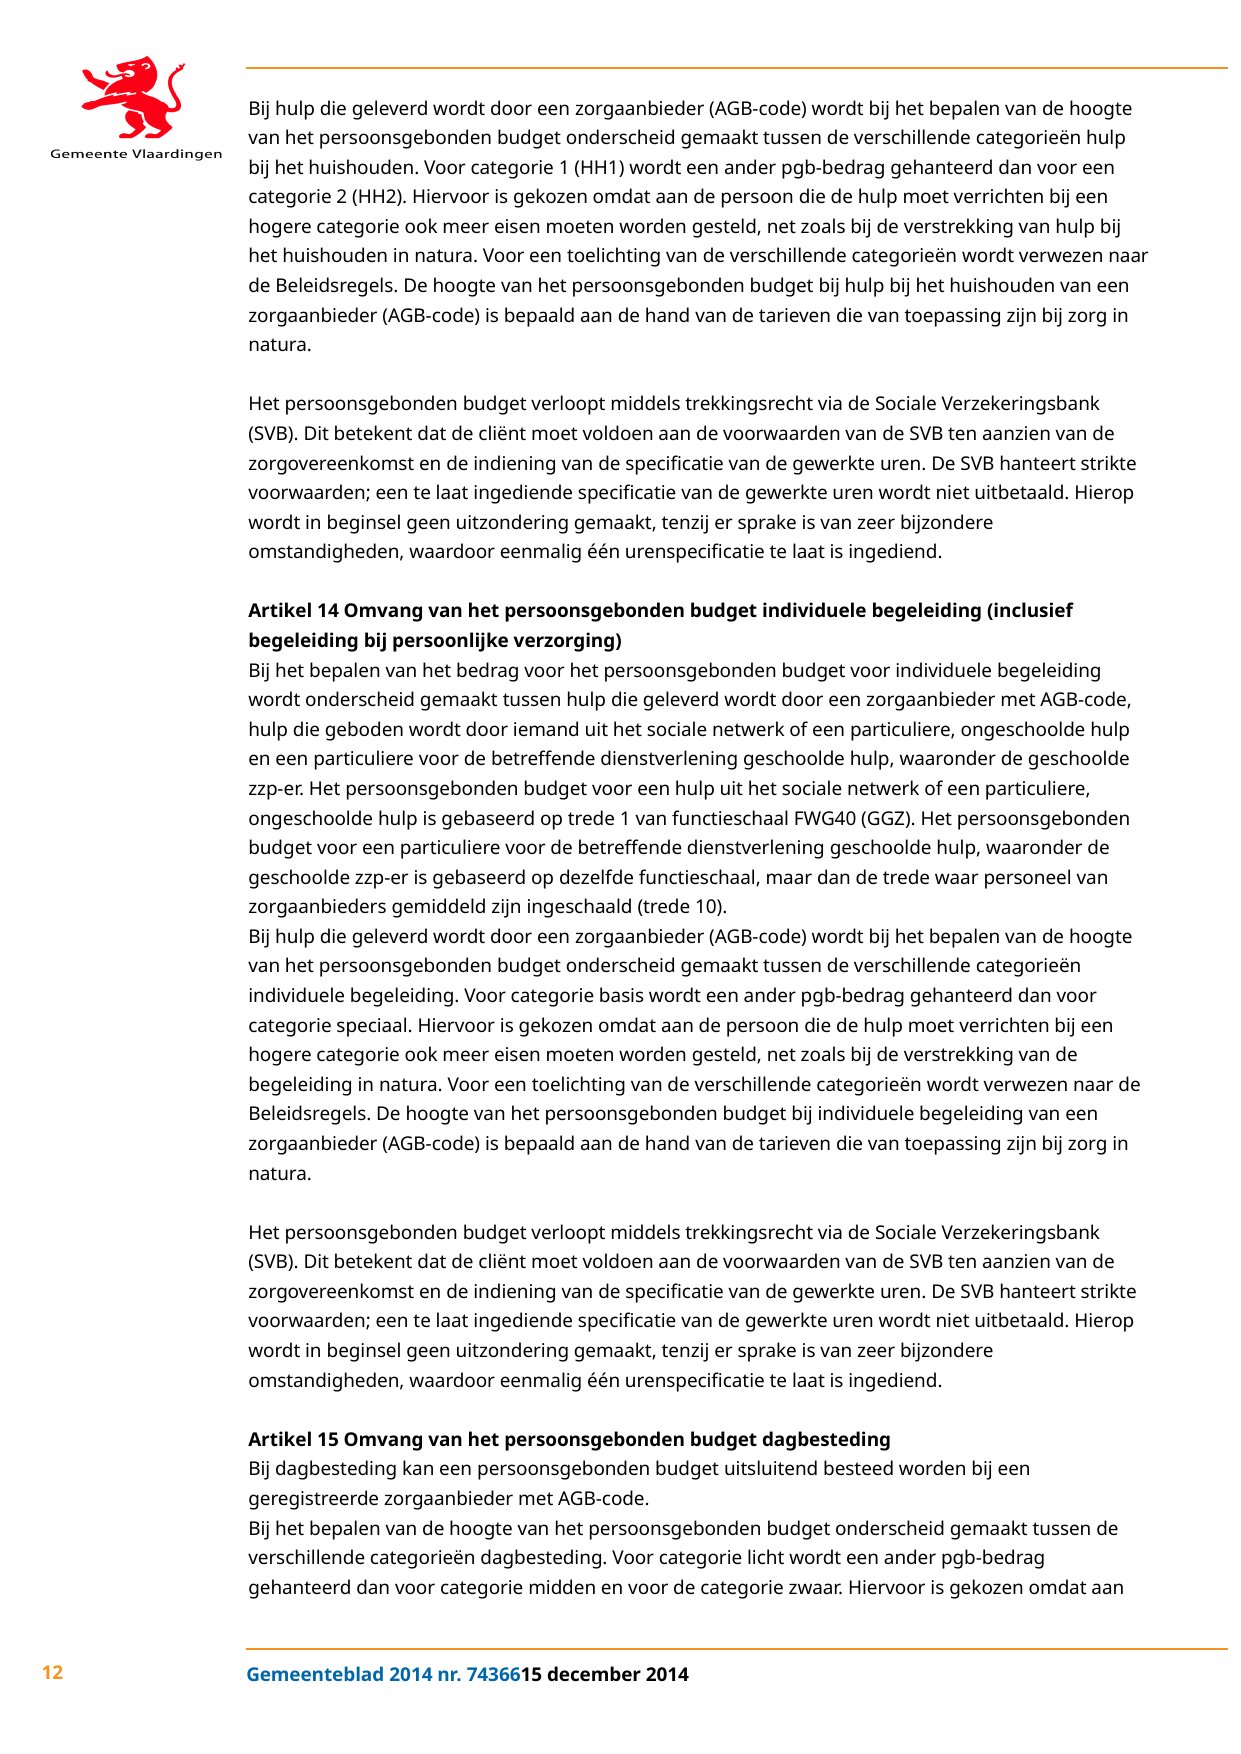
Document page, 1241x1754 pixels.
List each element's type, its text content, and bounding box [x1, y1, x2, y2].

picture [41, 47, 231, 172]
text Artikel 14 Omvang van het persoonsgebonden budget individuele begeleiding (inclusief begeleiding bij persoonlijke verzorging) [248, 598, 1152, 653]
text Het persoonsgebonden budget verloopt middels trekkingsrecht via de Sociale Verzekeringsbank (SVB). Dit betekent dat de cliënt moet voldoen aan de voorwaarden van de SVB ten aanzien van de zorgovereenkomst en de indiening van de specificatie van de gewerkte uren. De SVB hanteert strikte voorwaarden; een te laat ingediende specificatie van de gewerkte uren wordt niet uitbetaald. Hierop wordt in beginsel geen uitzondering gemaakt, tenzij er sprake is van zeer bijzondere omstandigheden, waardoor eenmalig één urenspecificatie te laat is ingediend. [248, 1219, 1152, 1393]
text Bij hulp die geleverd wordt door een zorgaanbieder (AGB-code) wordt bij het bepalen van de hoogte van het persoonsgebonden budget onderscheid gemaakt tussen de verschillende categorieën individuele begeleiding. Voor categorie basis wordt een ander pgb-bedrag gehanteerd dan voor categorie speciaal. Hiervoor is gekozen omdat aan de persoon die de hulp moet verrichten bij een hogere categorie ook meer eisen moeten worden gesteld, net zoals bij de verstrekking van de begeleiding in natura. Voor een toelichting van de verschillende categorieën wordt verwezen naar de Beleidsregels. De hoogte van het persoonsgebonden budget bij individuele begeleiding van een zorgaanbieder (AGB-code) is bepaald aan de hand van de tarieven die van toepassing zijn bij zorg in natura. [248, 923, 1152, 1186]
text Bij het bepalen van de hoogte van het persoonsgebonden budget onderscheid gemaakt tussen de verschillende categorieën dagbesteding. Voor categorie licht wordt een ander pgb-bedrag gehanteerd dan voor categorie midden en voor de categorie zwaar. Hiervoor is gekozen omdat aan [248, 1515, 1152, 1600]
text Bij hulp die geleverd wordt door een zorgaanbieder (AGB-code) wordt bij het bepalen van de hoogte van het persoonsgebonden budget onderscheid gemaakt tussen de verschillende categorieën hulp bij het huishouden. Voor categorie 1 (HH1) wordt een ander pgb-bedrag gehanteerd dan voor een categorie 2 (HH2). Hiervoor is gekozen omdat aan de persoon die de hulp moet verrichten bij een hogere categorie ook meer eisen moeten worden gesteld, net zoals bij de verstrekking van hulp bij het huishouden in natura. Voor een toelichting van de verschillende categorieën wordt verwezen naar de Beleidsregels. De hoogte van het persoonsgebonden budget bij hulp bij het huishouden van een zorgaanbieder (AGB-code) is bepaald aan de hand van de tarieven die van toepassing zijn bij zorg in natura. [248, 95, 1152, 357]
text Bij het bepalen van het bedrag voor het persoonsgebonden budget voor individuele begeleiding wordt onderscheid gemaakt tussen hulp die geleverd wordt door een zorgaanbieder met AGB-code, hulp die geboden wordt door iemand uit het sociale netwerk of een particuliere, ongeschoolde hulp en een particuliere voor de betreffende dienstverlening geschoolde hulp, waaronder de geschoolde zzp-er. Het persoonsgebonden budget voor een hulp uit het sociale netwerk of een particuliere, ongeschoolde hulp is gebaseerd op trede 1 van functieschaal FWG40 (GGZ). Het persoonsgebonden budget voor een particuliere voor de betreffende dienstverlening geschoolde hulp, waaronder de geschoolde zzp-er is gebaseerd op dezelfde functieschaal, maar dan de trede waar personeel van zorgaanbieders gemiddeld zijn ingeschaald (trede 10). [248, 657, 1152, 919]
text Het persoonsgebonden budget verloopt middels trekkingsrecht via de Sociale Verzekeringsbank (SVB). Dit betekent dat de cliënt moet voldoen aan de voorwaarden van de SVB ten aanzien van de zorgovereenkomst en de indiening van de specificatie van de gewerkte uren. De SVB hanteert strikte voorwaarden; een te laat ingediende specificatie van de gewerkte uren wordt niet uitbetaald. Hierop wordt in beginsel geen uitzondering gemaakt, tenzij er sprake is van zeer bijzondere omstandigheden, waardoor eenmalig één urenspecificatie te laat is ingediend. [248, 391, 1152, 564]
text Bij dagbesteding kan een persoonsgebonden budget uitsluitend besteed worden bij een geregistreerde zorgaanbieder met AGB-code. [248, 1456, 1152, 1511]
text Artikel 15 Omvang van het persoonsgebonden budget dagbesteding [248, 1426, 1152, 1452]
